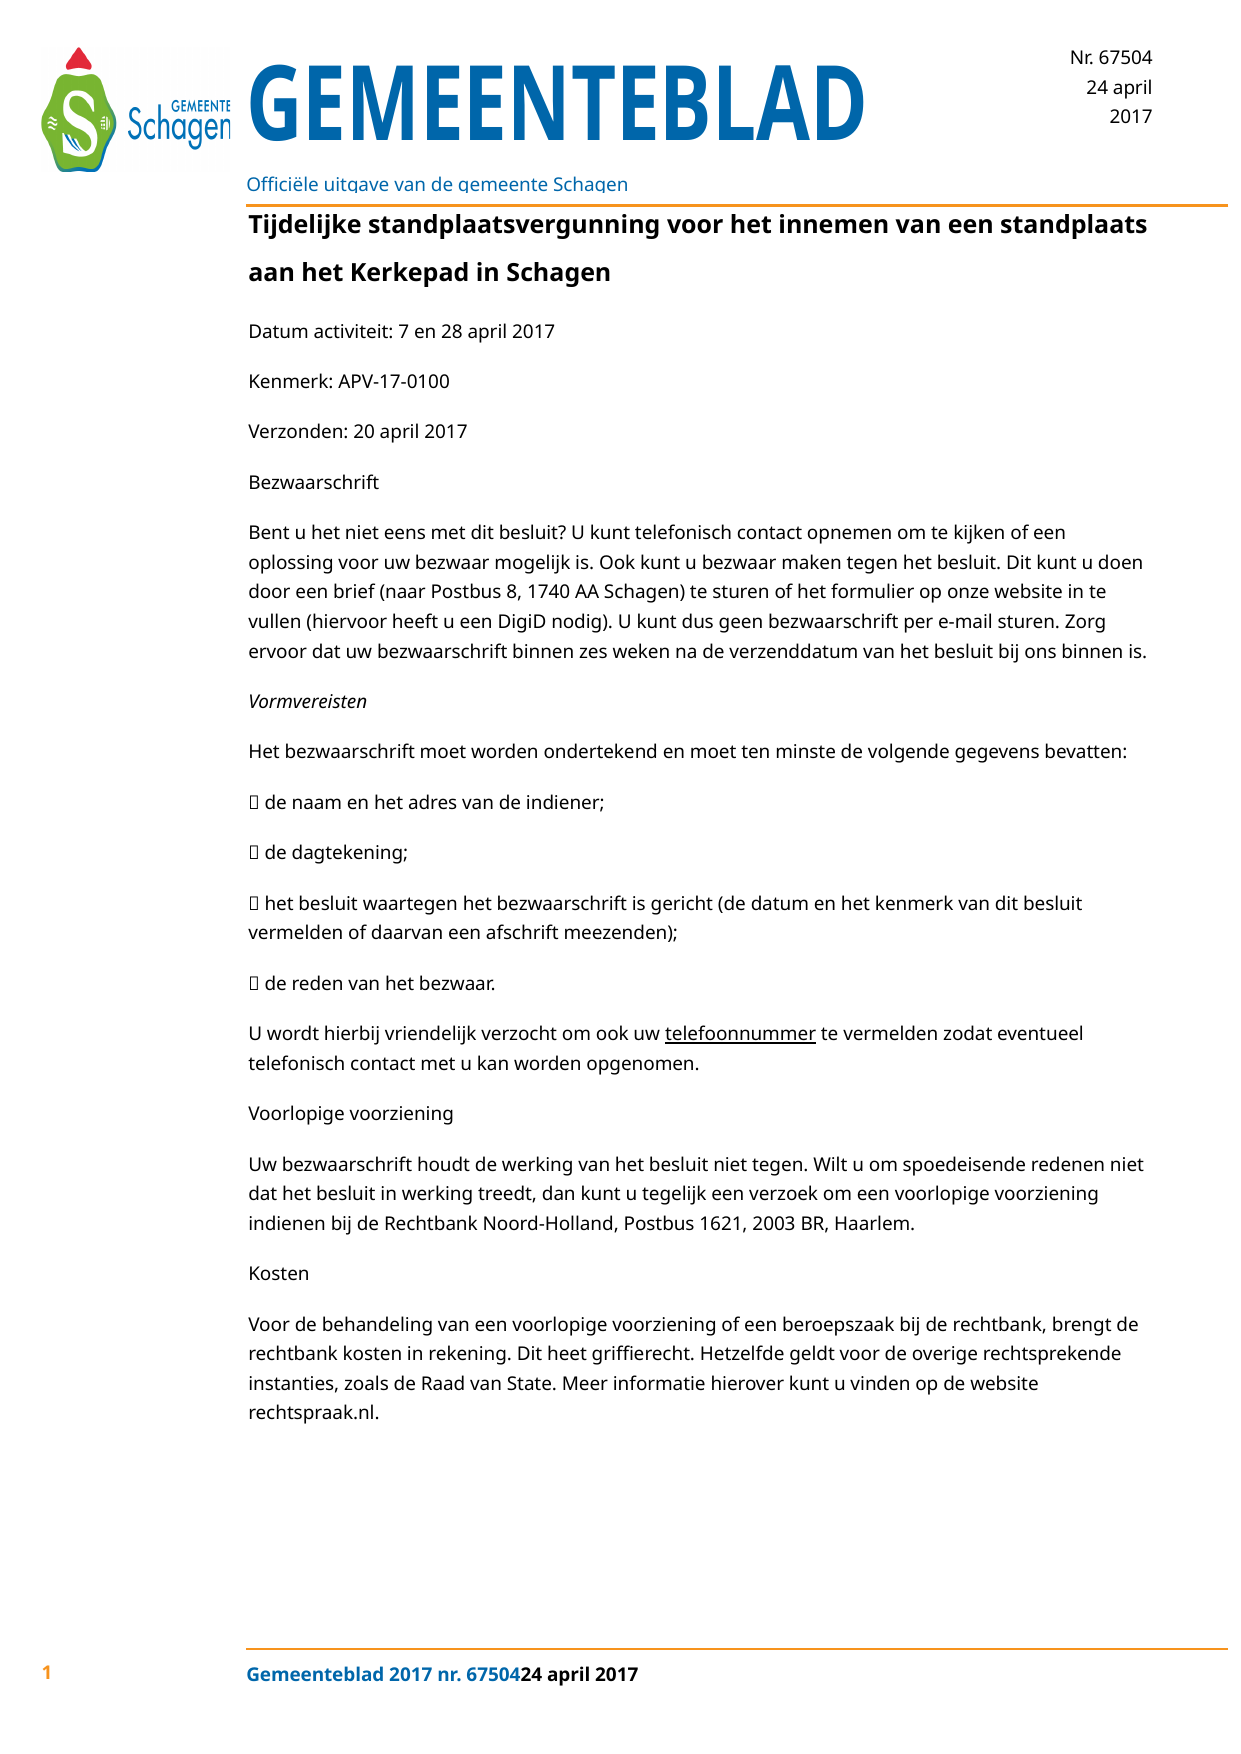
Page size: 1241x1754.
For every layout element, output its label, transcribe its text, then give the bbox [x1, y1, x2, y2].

picture [41, 47, 231, 172]
text  de naam en het adres van de indiener; [248, 789, 1152, 815]
text U wordt hierbij vriendelijk verzocht om ook uw telefoonnummer te vermelden zodat eventueel telefonisch contact met u kan worden opgenomen. [248, 1020, 1152, 1076]
text Bent u het niet eens met dit besluit? U kunt telefonisch contact opnemen om te kijken of een oplossing voor uw bezwaar mogelijk is. Ook kunt u bezwaar maken tegen het besluit. Dit kunt u doen door een brief (naar Postbus 8, 1740 AA Schagen) te sturen of het formulier op onze website in te vullen (hiervoor heeft u een DigiD nodig). U kunt dus geen bezwaarschrift per e-mail sturen. Zorg ervoor dat uw bezwaarschrift binnen zes weken na de verzenddatum van het besluit bij ons binnen is. [248, 519, 1152, 664]
text Kosten [248, 1260, 1152, 1286]
text  de dagtekening; [248, 839, 1152, 865]
text Uw bezwaarschrift houdt de werking van het besluit niet tegen. Wilt u om spoedeisende redenen niet dat het besluit in werking treedt, dan kunt u tegelijk een verzoek om een voorlopige voorziening indienen bij de Rechtbank Noord-Holland, Postbus 1621, 2003 BR, Haarlem. [248, 1151, 1152, 1236]
text Tijdelijke standplaatsvergunning voor het innemen van een standplaats aan het Kerkepad in Schagen [248, 207, 1152, 288]
text Het bezwaarschrift moet worden ondertekend en moet ten minste de volgende gegevens bevatten: [248, 739, 1152, 764]
text Vormvereisten [248, 688, 1152, 714]
text Voorlopige voorziening [248, 1100, 1152, 1126]
text  de reden van het bezwaar. [248, 970, 1152, 996]
text Verzonden: 20 april 2017 [248, 419, 1152, 444]
text Datum activiteit: 7 en 28 april 2017 [248, 318, 1152, 344]
text  het besluit waartegen het bezwaarschrift is gericht (de datum en het kenmerk van dit besluit vermelden of daarvan een afschrift meezenden); [248, 890, 1152, 945]
text Bezwaarschrift [248, 469, 1152, 495]
text Voor de behandeling van een voorlopige voorziening of een beroepszaak bij de rechtbank, brengt de rechtbank kosten in rekening. Dit heet griffierecht. Hetzelfde geldt voor de overige rechtsprekende instanties, zoals de Raad van State. Meer informatie hierover kunt u vinden op de website rechtspraak.nl. [248, 1311, 1152, 1425]
text Kenmerk: APV-17-0100 [248, 368, 1152, 394]
